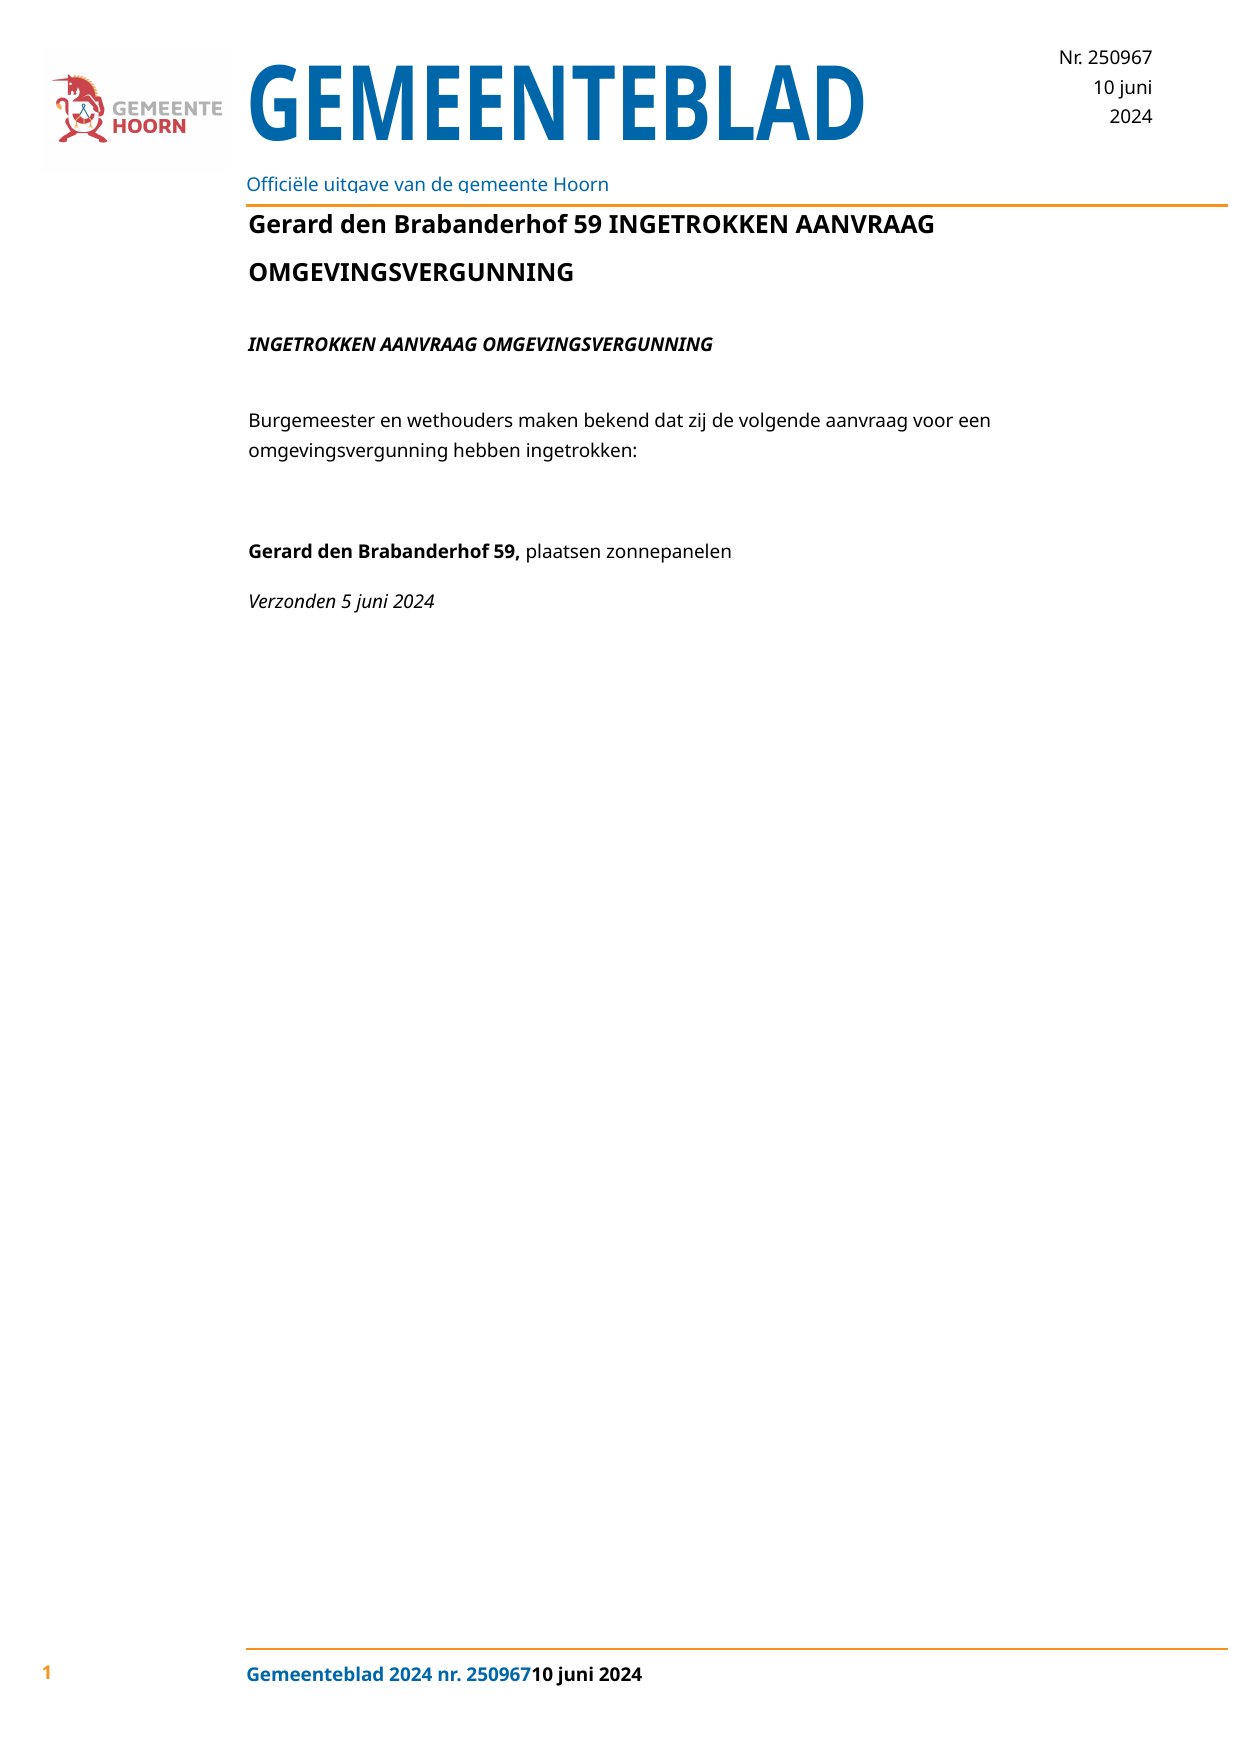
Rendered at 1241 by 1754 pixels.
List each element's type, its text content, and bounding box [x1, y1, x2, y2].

text Gerard den Brabanderhof 59, plaatsen zonnepanelen [248, 538, 1152, 564]
text Verzonden 5 juni 2024 [248, 588, 1152, 614]
text Burgemeester en wethouders maken bekend dat zij de volgende aanvraag voor een omgevingsvergunning hebben ingetrokken: [248, 408, 1152, 463]
text Gerard den Brabanderhof 59 INGETROKKEN AANVRAAG OMGEVINGSVERGUNNING [248, 207, 1152, 288]
picture [41, 47, 231, 172]
text INGETROKKEN AANVRAAG OMGEVINGSVERGUNNING [248, 331, 1152, 357]
